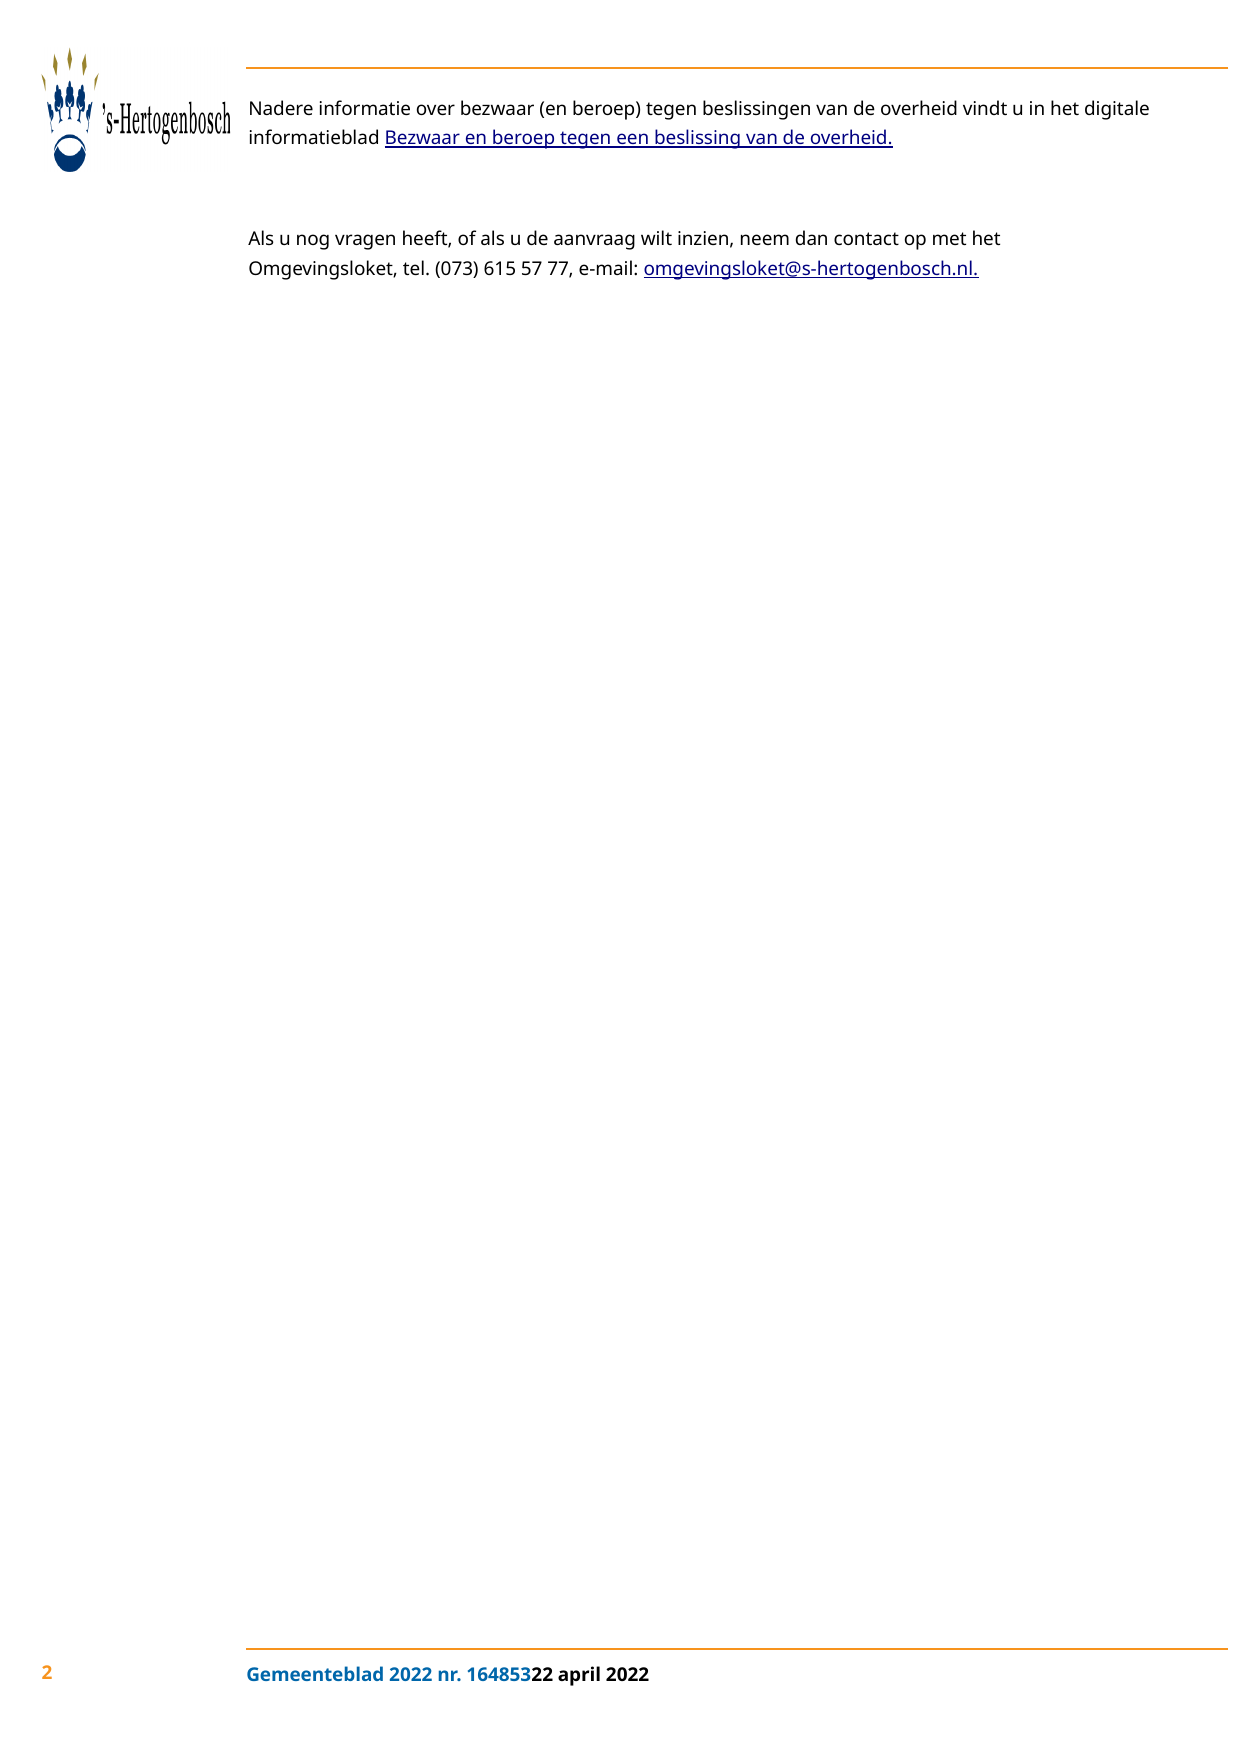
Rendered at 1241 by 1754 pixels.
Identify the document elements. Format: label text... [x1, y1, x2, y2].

text Nadere informatie over bezwaar (en beroep) tegen beslissingen van de overheid vindt u in het digitale informatieblad Bezwaar en beroep tegen een beslissing van de overheid. [248, 95, 1152, 150]
picture [41, 47, 231, 172]
text Als u nog vragen heeft, of als u de aanvraag wilt inzien, neem dan contact op met het Omgevingsloket, tel. (073) 615 57 77, e-mail: omgevingsloket@s-hertogenbosch.nl. [248, 225, 1152, 281]
